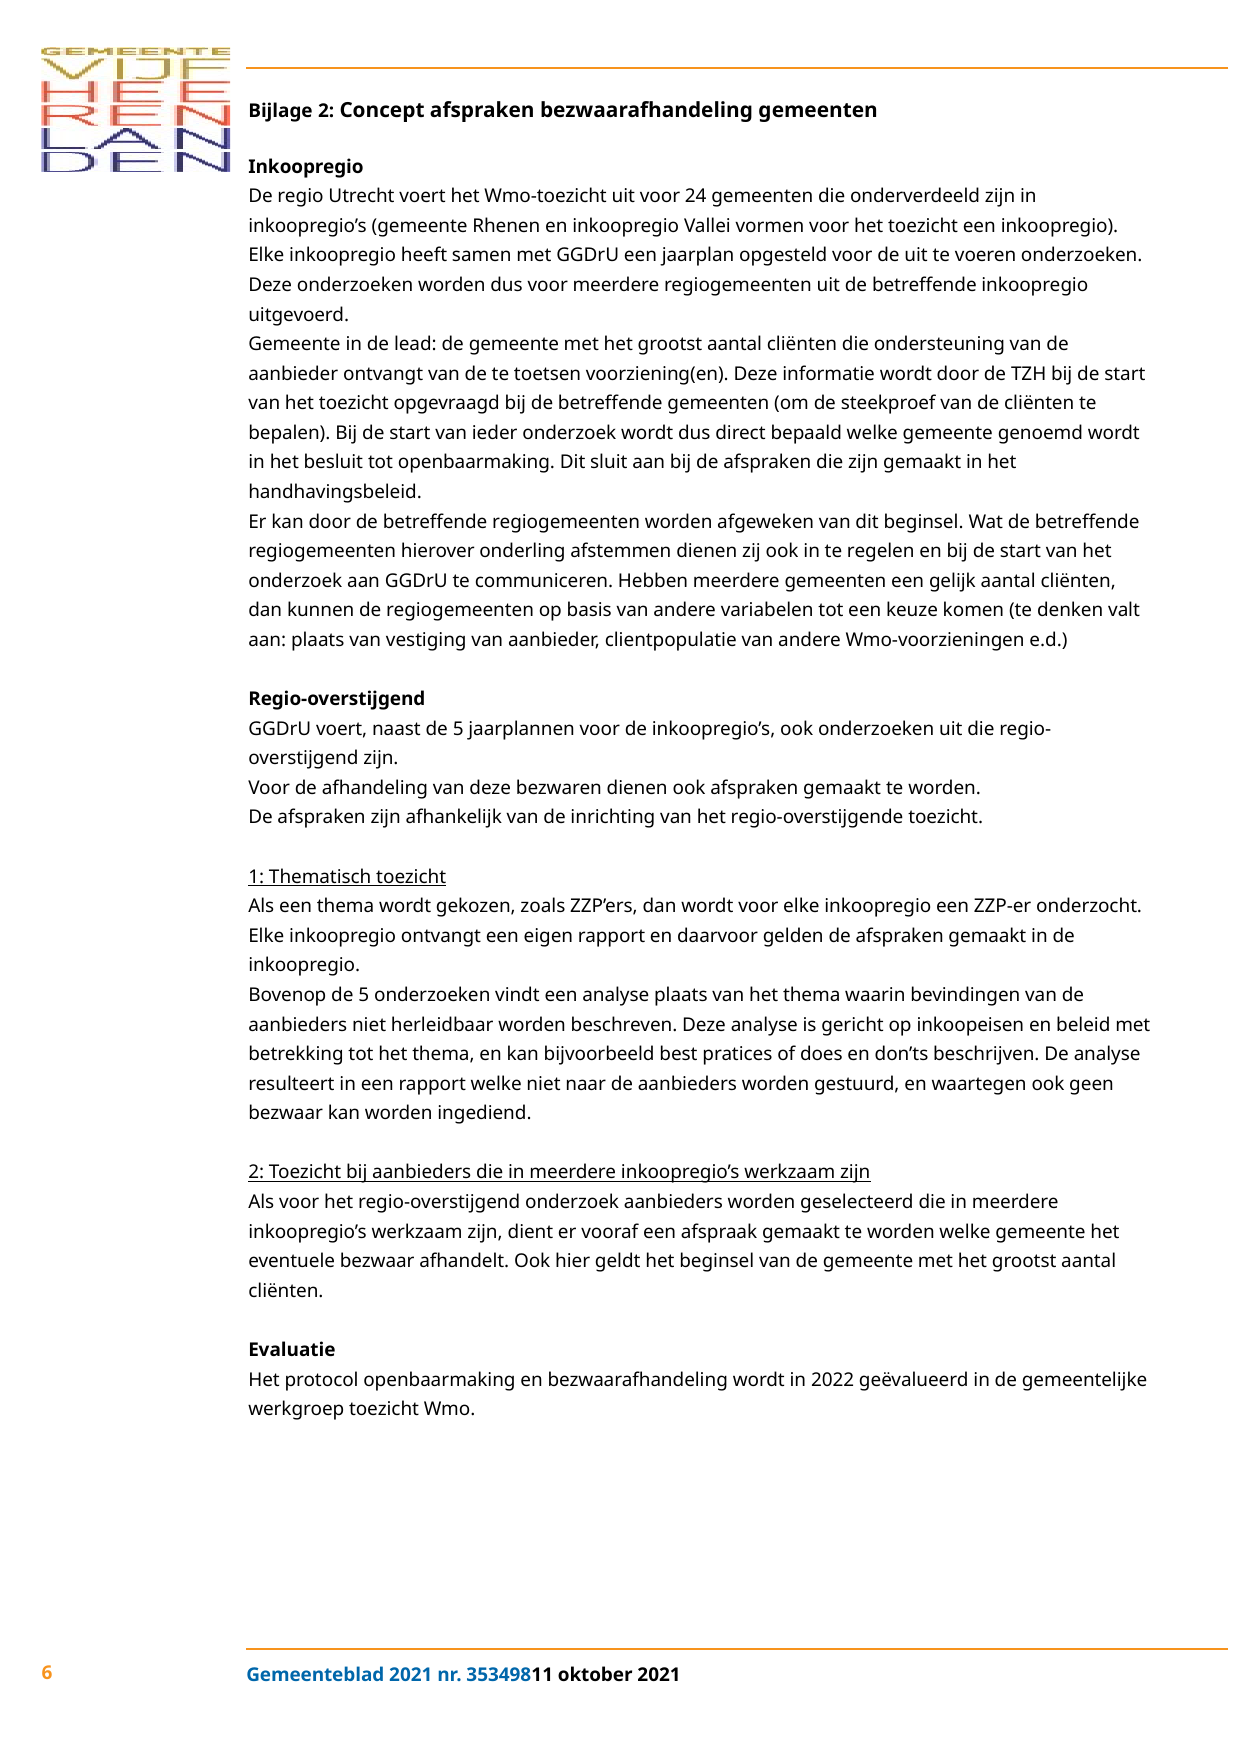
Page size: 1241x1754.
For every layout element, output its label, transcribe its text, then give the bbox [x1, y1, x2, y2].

text Evaluatie [248, 1336, 1152, 1362]
text Regio-overstijgend [248, 685, 1152, 711]
text Gemeente in de lead: de gemeente met het grootst aantal cliënten die ondersteuning van de aanbieder ontvangt van de te toetsen voorziening(en). Deze informatie wordt door de TZH bij de start van het toezicht opgevraagd bij de betreffende gemeenten (om de steekproef van de cliënten te bepalen). Bij de start van ieder onderzoek wordt dus direct bepaald welke gemeente genoemd wordt in het besluit tot openbaarmaking. Dit sluit aan bij de afspraken die zijn gemaakt in het handhavingsbeleid. [248, 330, 1152, 504]
text Het protocol openbaarmaking en bezwaarafhandeling wordt in 2022 geëvalueerd in de gemeentelijke werkgroep toezicht Wmo. [248, 1366, 1152, 1421]
text De afspraken zijn afhankelijk van de inrichting van het regio-overstijgende toezicht. [248, 804, 1152, 829]
text Als een thema wordt gekozen, zoals ZZP’ers, dan wordt voor elke inkoopregio een ZZP-er onderzocht. Elke inkoopregio ontvangt een eigen rapport en daarvoor gelden de afspraken gemaakt in de inkoopregio. [248, 892, 1152, 977]
text Er kan door de betreffende regiogemeenten worden afgeweken van dit beginsel. Wat de betreffende regiogemeenten hierover onderling afstemmen dienen zij ook in te regelen en bij de start van het onderzoek aan GGDrU te communiceren. Hebben meerdere gemeenten een gelijk aantal cliënten, dan kunnen de regiogemeenten op basis van andere variabelen tot een keuze komen (te denken valt aan: plaats van vestiging van aanbieder, clientpopulatie van andere Wmo-voorzieningen e.d.) [248, 508, 1152, 652]
text Als voor het regio-overstijgend onderzoek aanbieders worden geselecteerd die in meerdere inkoopregio’s werkzaam zijn, dient er vooraf een afspraak gemaakt te worden welke gemeente het eventuele bezwaar afhandelt. Ook hier geldt het beginsel van de gemeente met het grootst aantal cliënten. [248, 1188, 1152, 1303]
text De regio Utrecht voert het Wmo-toezicht uit voor 24 gemeenten die onderverdeeld zijn in inkoopregio’s (gemeente Rhenen en inkoopregio Vallei vormen voor het toezicht een inkoopregio). Elke inkoopregio heeft samen met GGDrU een jaarplan opgesteld voor de uit te voeren onderzoeken. Deze onderzoeken worden dus voor meerdere regiogemeenten uit de betreffende inkoopregio uitgevoerd. [248, 182, 1152, 327]
text GGDrU voert, naast de 5 jaarplannen voor de inkoopregio’s, ook onderzoeken uit die regio-overstijgend zijn. [248, 715, 1152, 770]
text Bijlage 2: Concept afspraken bezwaarafhandeling gemeenten [248, 95, 1152, 123]
text 1: Thematisch toezicht [248, 863, 1152, 889]
text Bovenop de 5 onderzoeken vindt een analyse plaats van het thema waarin bevindingen van de aanbieders niet herleidbaar worden beschreven. Deze analyse is gericht op inkoopeisen en beleid met betrekking tot het thema, en kan bijvoorbeeld best pratices of does en don’ts beschrijven. De analyse resulteert in een rapport welke niet naar de aanbieders worden gestuurd, en waartegen ook geen bezwaar kan worden ingediend. [248, 981, 1152, 1125]
text 2: Toezicht bij aanbieders die in meerdere inkoopregio’s werkzaam zijn [248, 1159, 1152, 1184]
text Voor de afhandeling van deze bezwaren dienen ook afspraken gemaakt te worden. [248, 774, 1152, 800]
picture [41, 47, 231, 172]
text Inkoopregio [248, 153, 1152, 179]
